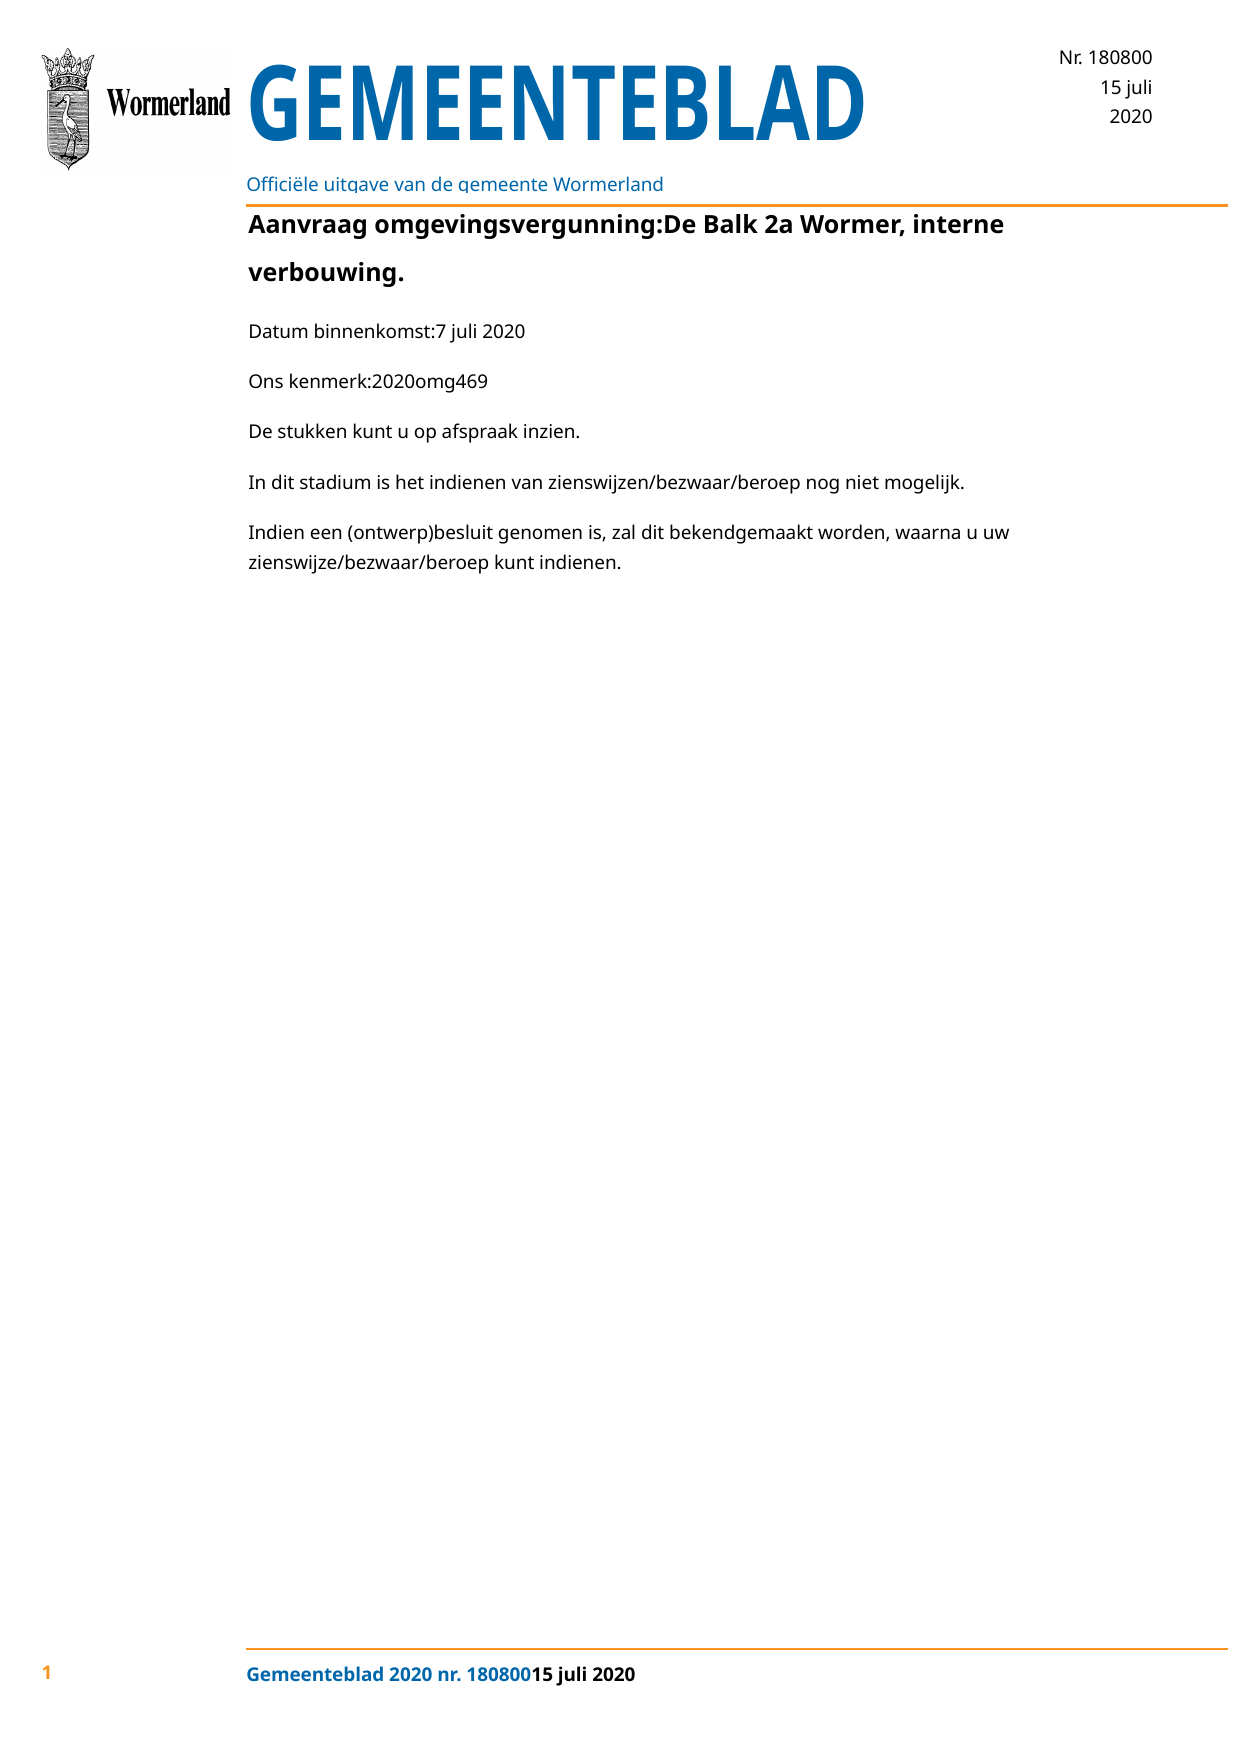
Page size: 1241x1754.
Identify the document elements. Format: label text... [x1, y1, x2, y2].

text Ons kenmerk:2020omg469 [248, 368, 1152, 394]
text De stukken kunt u op afspraak inzien. [248, 419, 1152, 444]
text In dit stadium is het indienen van zienswijzen/bezwaar/beroep nog niet mogelijk. [248, 469, 1152, 495]
text Datum binnenkomst:7 juli 2020 [248, 318, 1152, 344]
picture [41, 47, 231, 172]
text Indien een (ontwerp)besluit genomen is, zal dit bekendgemaakt worden, waarna u uw zienswijze/bezwaar/beroep kunt indienen. [248, 519, 1152, 575]
text Aanvraag omgevingsvergunning:De Balk 2a Wormer, interne verbouwing. [248, 207, 1152, 288]
